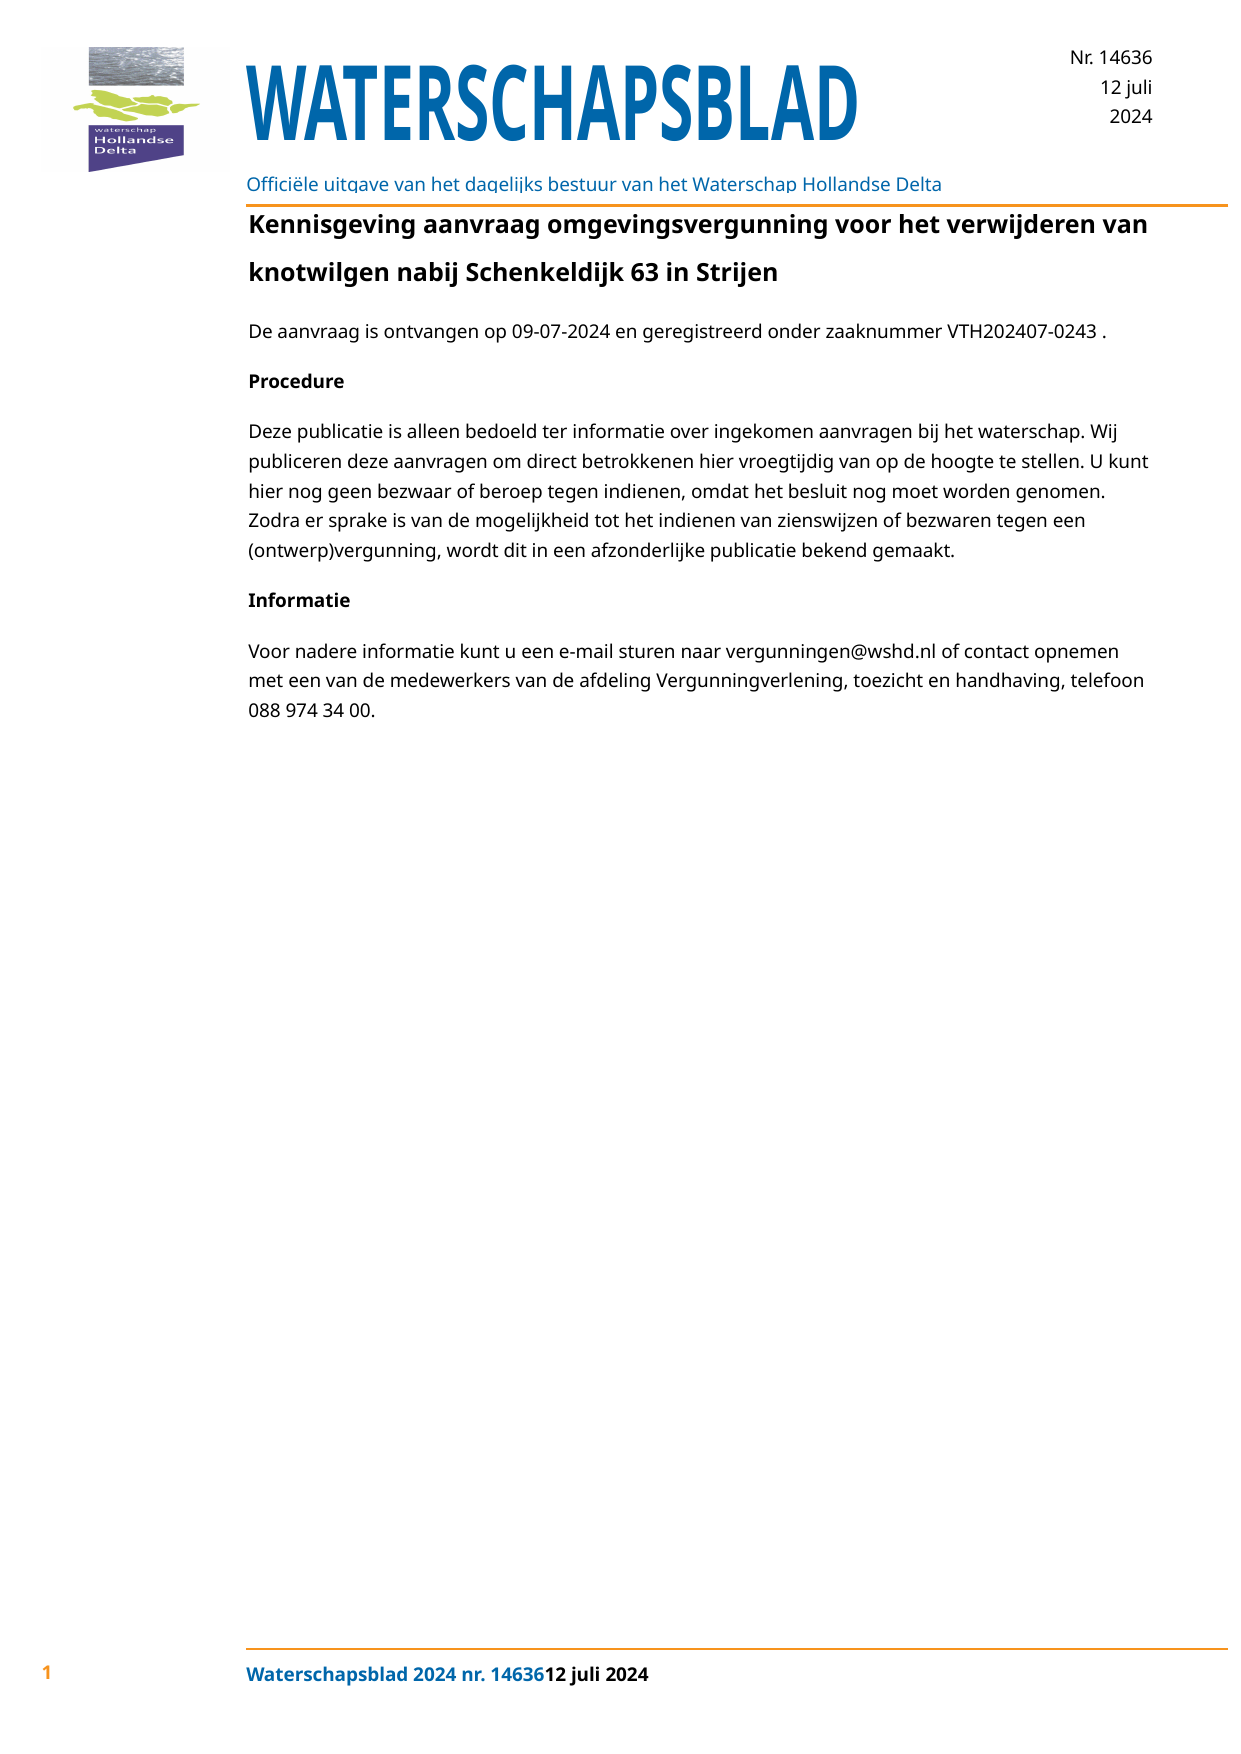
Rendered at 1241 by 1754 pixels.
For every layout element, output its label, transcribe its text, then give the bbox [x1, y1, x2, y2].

text Deze publicatie is alleen bedoeld ter informatie over ingekomen aanvragen bij het waterschap. Wij publiceren deze aanvragen om direct betrokkenen hier vroegtijdig van op de hoogte te stellen. U kunt hier nog geen bezwaar of beroep tegen indienen, omdat het besluit nog moet worden genomen. Zodra er sprake is van de mogelijkheid tot het indienen van zienswijzen of bezwaren tegen een (ontwerp)vergunning, wordt dit in een afzonderlijke publicatie bekend gemaakt. [248, 419, 1152, 563]
text Voor nadere informatie kunt u een e-mail sturen naar vergunningen@wshd.nl of contact opnemen met een van de medewerkers van de afdeling Vergunningverlening, toezicht en handhaving, telefoon 088 974 34 00. [248, 638, 1152, 723]
picture [41, 47, 231, 172]
text Informatie [248, 587, 1152, 613]
text Procedure [248, 368, 1152, 394]
text De aanvraag is ontvangen op 09-07-2024 en geregistreerd onder zaaknummer VTH202407-0243 . [248, 318, 1152, 344]
text Kennisgeving aanvraag omgevingsvergunning voor het verwijderen van knotwilgen nabij Schenkeldijk 63 in Strijen [248, 207, 1152, 288]
